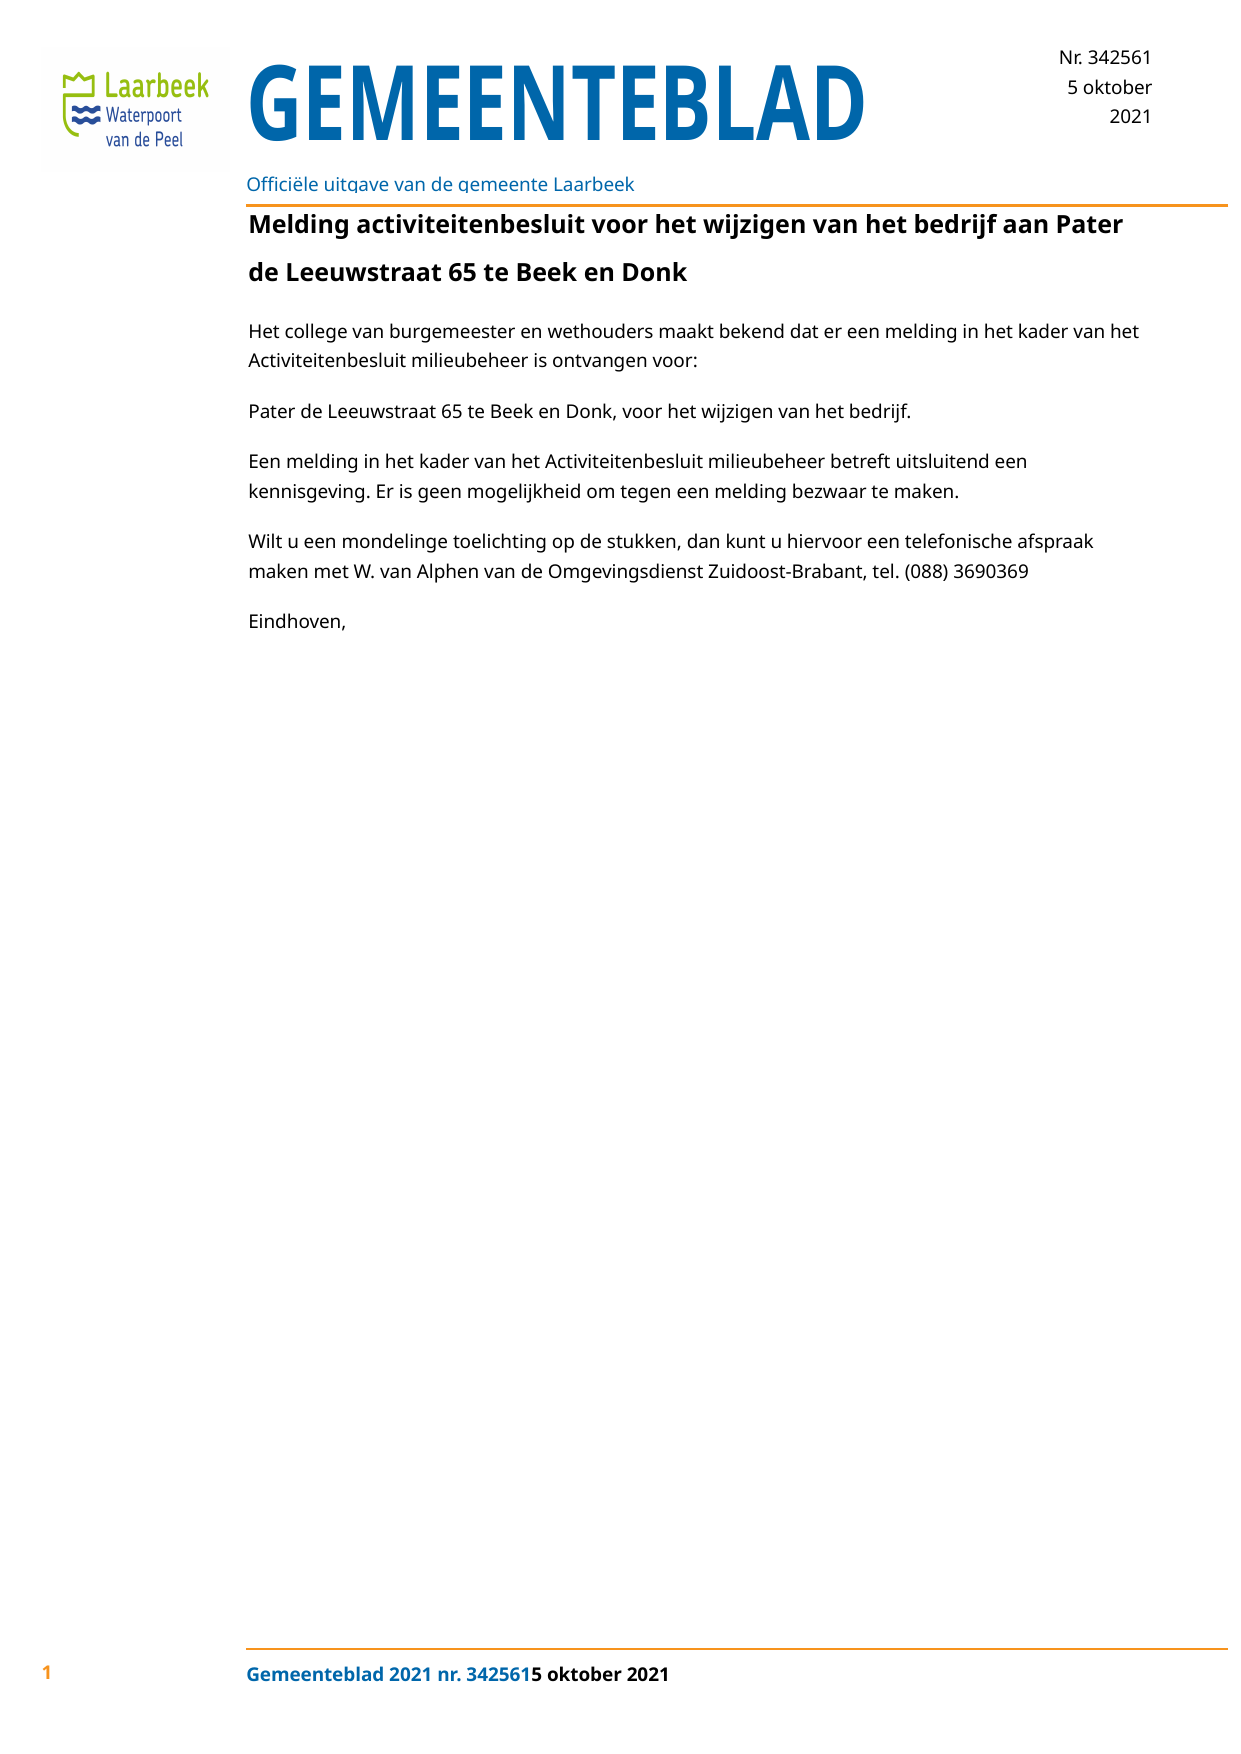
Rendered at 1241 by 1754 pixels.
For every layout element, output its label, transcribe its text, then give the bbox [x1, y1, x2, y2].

text Eindhoven, [248, 608, 1152, 634]
picture [41, 47, 231, 172]
text Wilt u een mondelinge toelichting op de stukken, dan kunt u hiervoor een telefonische afspraak maken met W. van Alphen van de Omgevingsdienst Zuidoost-Brabant, tel. (088) 3690369 [248, 528, 1152, 584]
text Melding activiteitenbesluit voor het wijzigen van het bedrijf aan Pater de Leeuwstraat 65 te Beek en Donk [248, 207, 1152, 288]
text Het college van burgemeester en wethouders maakt bekend dat er een melding in het kader van het Activiteitenbesluit milieubeheer is ontvangen voor: [248, 318, 1152, 373]
text Pater de Leeuwstraat 65 te Beek en Donk, voor het wijzigen van het bedrijf. [248, 398, 1152, 424]
text Een melding in het kader van het Activiteitenbesluit milieubeheer betreft uitsluitend een kennisgeving. Er is geen mogelijkheid om tegen een melding bezwaar te maken. [248, 448, 1152, 504]
